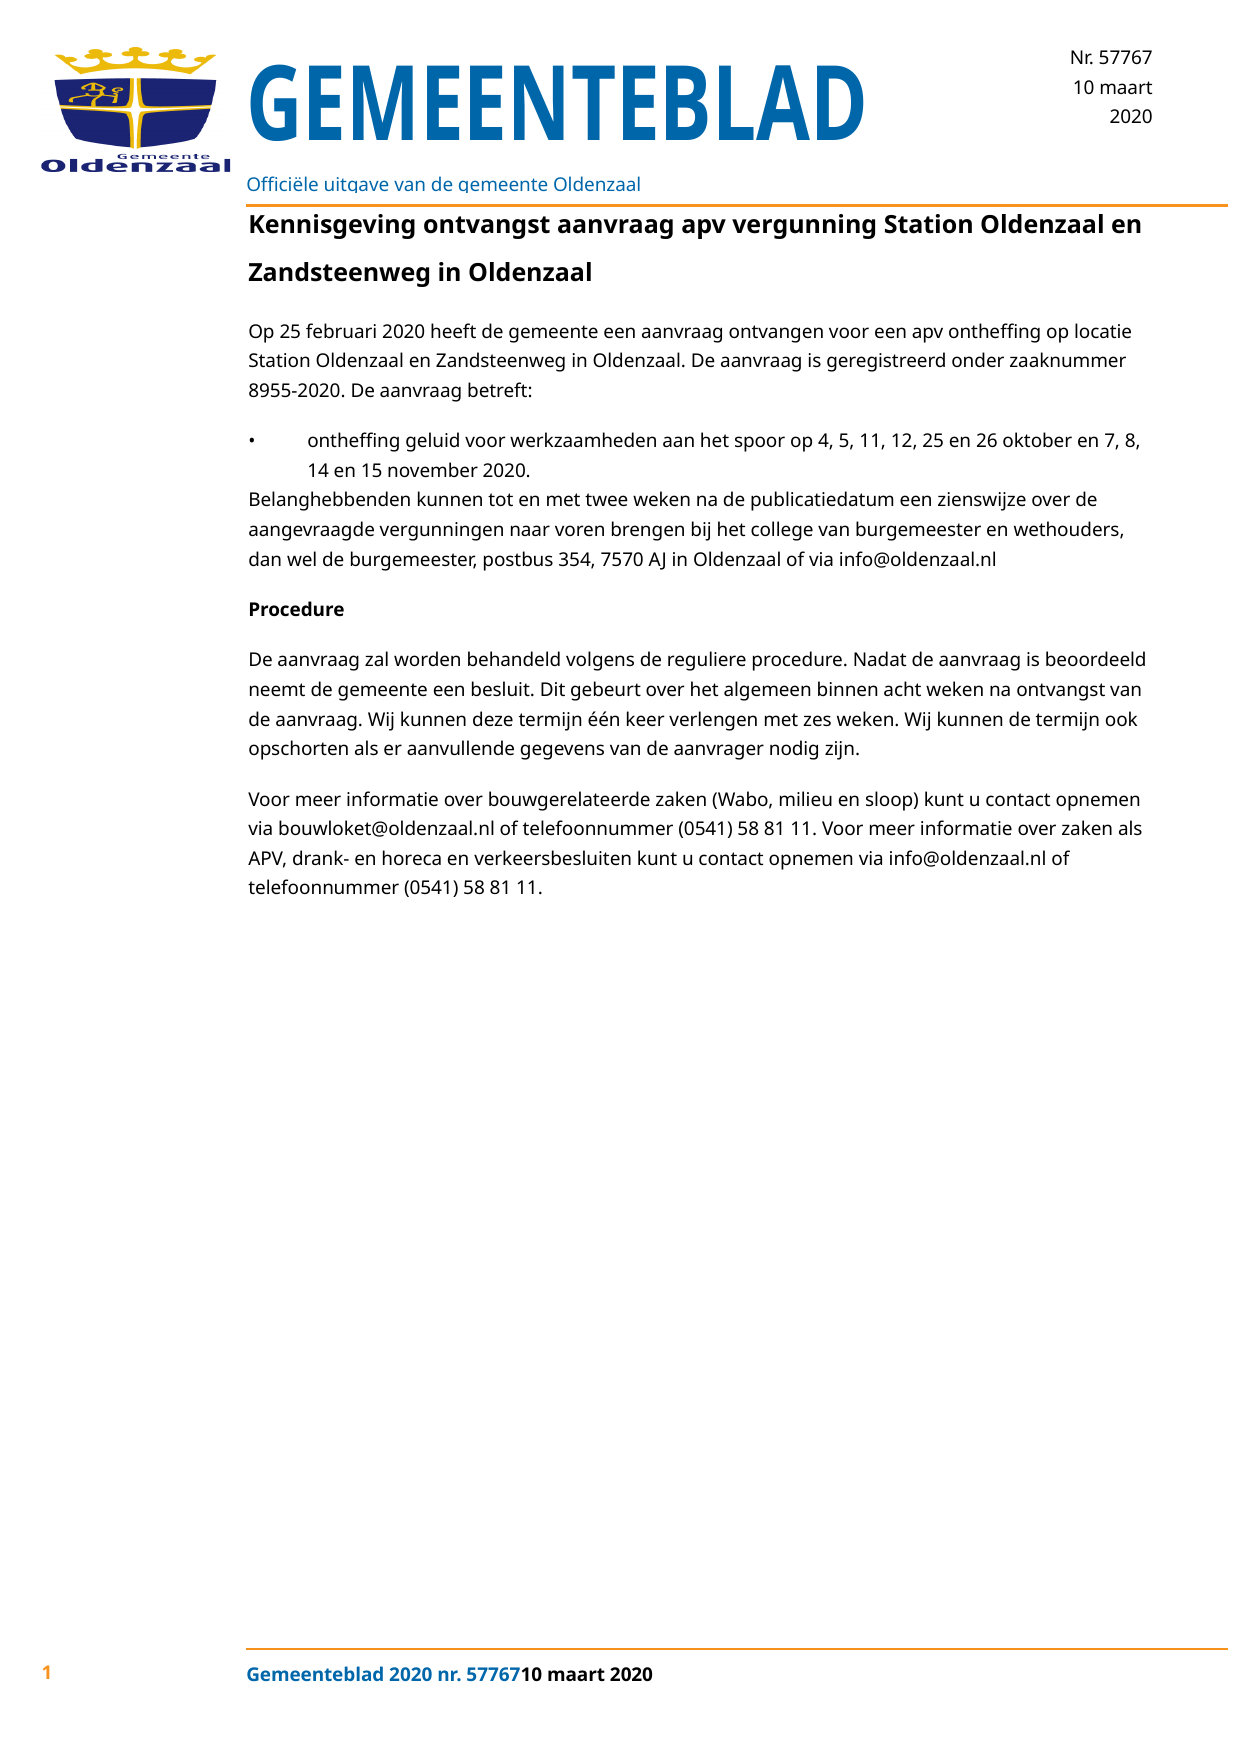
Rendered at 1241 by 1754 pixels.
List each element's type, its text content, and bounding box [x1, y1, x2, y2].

text Op 25 februari 2020 heeft de gemeente een aanvraag ontvangen voor een apv ontheffing op locatie Station Oldenzaal en Zandsteenweg in Oldenzaal. De aanvraag is geregistreerd onder zaaknummer 8955-2020. De aanvraag betreft: [248, 318, 1152, 403]
text De aanvraag zal worden behandeld volgens de reguliere procedure. Nadat de aanvraag is beoordeeld neemt de gemeente een besluit. Dit gebeurt over het algemeen binnen acht weken na ontvangst van de aanvraag. Wij kunnen deze termijn één keer verlengen met zes weken. Wij kunnen de termijn ook opschorten als er aanvullende gegevens van de aanvrager nodig zijn. [248, 647, 1152, 761]
text Procedure [248, 596, 1152, 622]
text Belanghebbenden kunnen tot en met twee weken na de publicatiedatum een zienswijze over de aangevraagde vergunningen naar voren brengen bij het college van burgemeester en wethouders, dan wel de burgemeester, postbus 354, 7570 AJ in Oldenzaal of via info@oldenzaal.nl [248, 487, 1152, 572]
text Voor meer informatie over bouwgerelateerde zaken (Wabo, milieu en sloop) kunt u contact opnemen via bouwloket@oldenzaal.nl of telefoonnummer (0541) 58 81 11. Voor meer informatie over zaken als APV, drank- en horeca en verkeersbesluiten kunt u contact opnemen via info@oldenzaal.nl of telefoonnummer (0541) 58 81 11. [248, 786, 1152, 900]
list ontheffing geluid voor werkzaamheden aan het spoor op 4, 5, 11, 12, 25 en 26 oktober en 7, 8, 14 en 15 november 2020. [248, 427, 1152, 483]
text Kennisgeving ontvangst aanvraag apv vergunning Station Oldenzaal en Zandsteenweg in Oldenzaal [248, 207, 1152, 288]
picture [41, 47, 231, 172]
